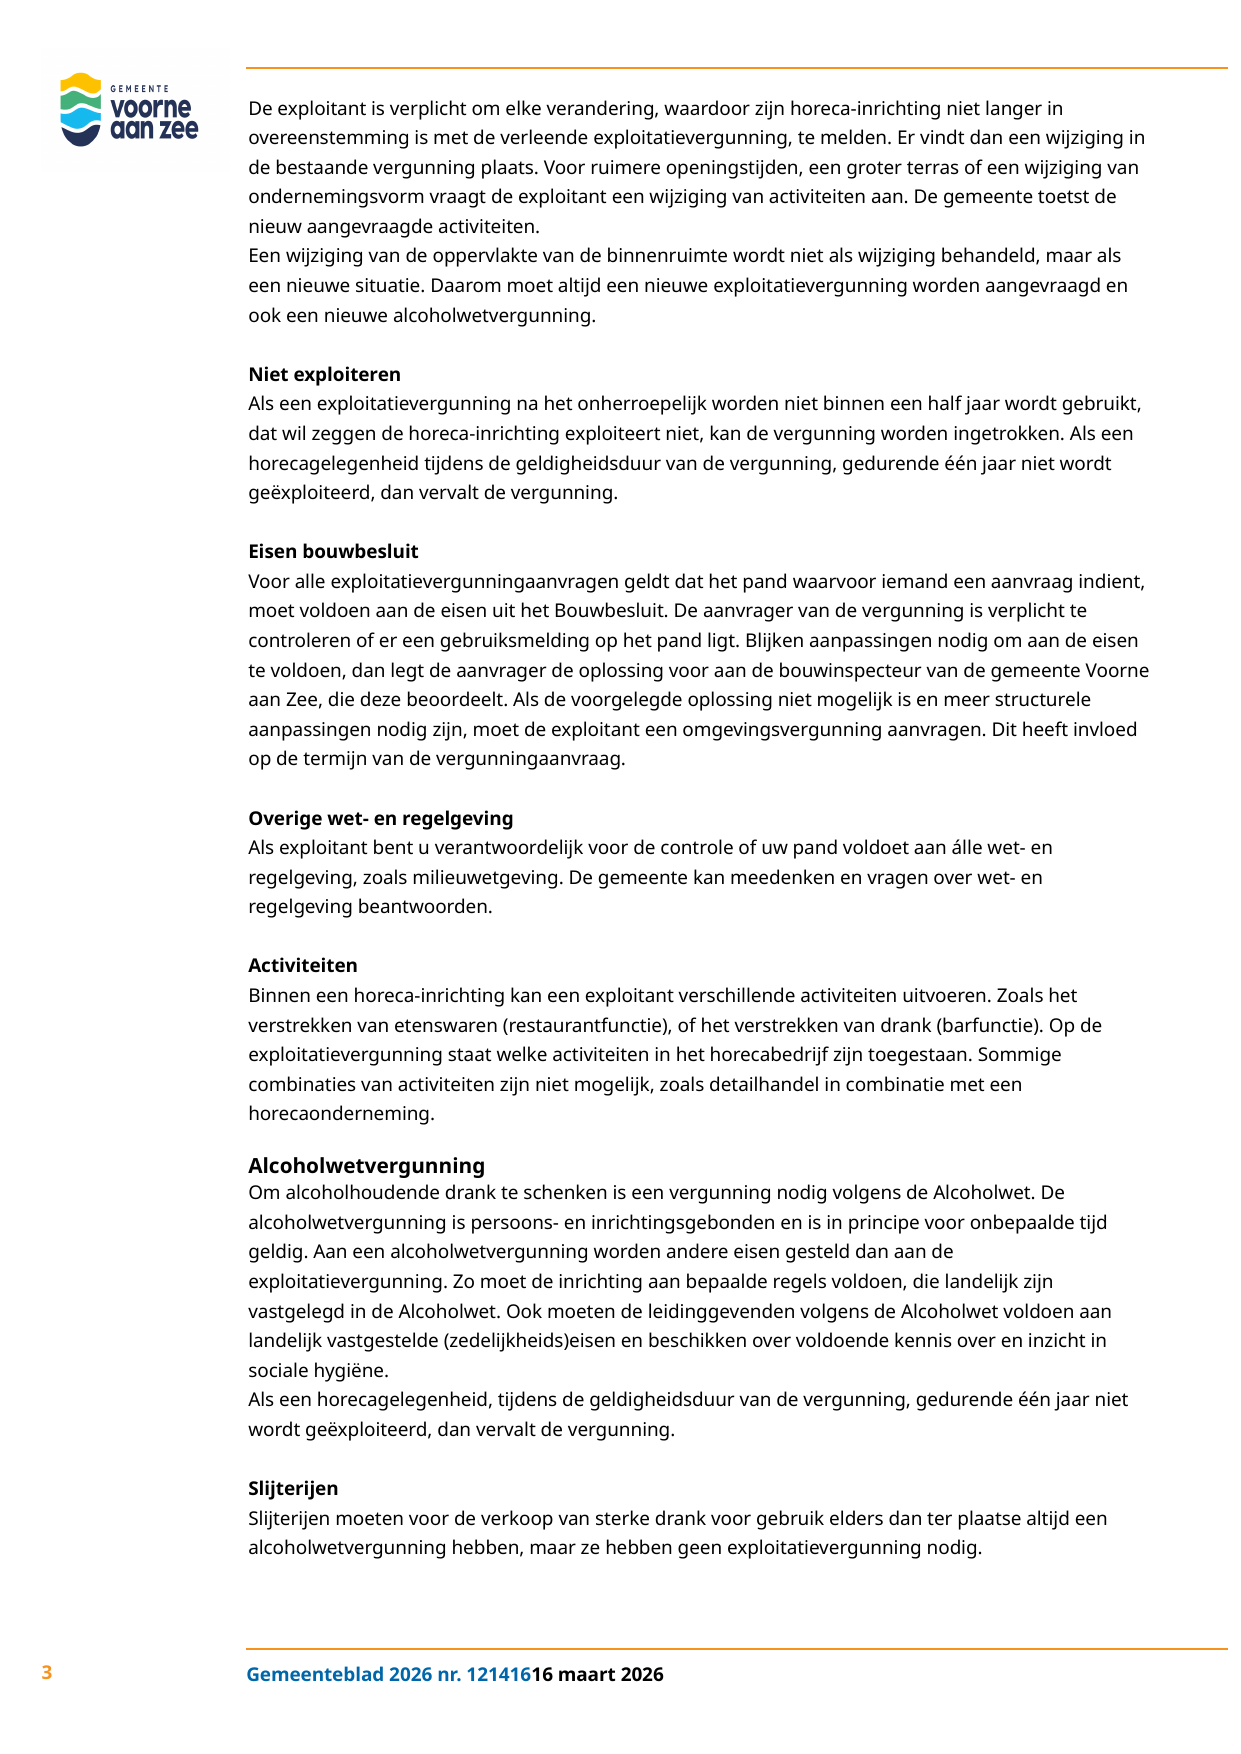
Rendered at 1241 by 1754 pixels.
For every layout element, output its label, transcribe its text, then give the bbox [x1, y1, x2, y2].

text Als exploitant bent u verantwoordelijk voor de controle of uw pand voldoet aan álle wet- en regelgeving, zoals milieuwetgeving. De gemeente kan meedenken en vragen over wet- en regelgeving beantwoorden. [248, 834, 1152, 919]
text Slijterijen [248, 1475, 1152, 1501]
text Eisen bouwbesluit [248, 538, 1152, 564]
text Binnen een horeca-inrichting kan een exploitant verschillende activiteiten uitvoeren. Zoals het verstrekken van etenswaren (restaurantfunctie), of het verstrekken van drank (barfunctie). Op de exploitatievergunning staat welke activiteiten in het horecabedrijf zijn toegestaan. Sommige combinaties van activiteiten zijn niet mogelijk, zoals detailhandel in combinatie met een horecaonderneming. [248, 982, 1152, 1126]
text Om alcoholhoudende drank te schenken is een vergunning nodig volgens de Alcoholwet. De alcoholwetvergunning is persoons- en inrichtingsgebonden en is in principe voor onbepaalde tijd geldig. Aan een alcoholwetvergunning worden andere eisen gesteld dan aan de exploitatievergunning. Zo moet de inrichting aan bepaalde regels voldoen, die landelijk zijn vastgelegd in de Alcoholwet. Ook moeten de leidinggevenden volgens de Alcoholwet voldoen aan landelijk vastgestelde (zedelijkheids)eisen en beschikken over voldoende kennis over en inzicht in sociale hygiëne. [248, 1179, 1152, 1383]
text De exploitant is verplicht om elke verandering, waardoor zijn horeca-inrichting niet langer in overeenstemming is met de verleende exploitatievergunning, te melden. Er vindt dan een wijziging in de bestaande vergunning plaats. Voor ruimere openingstijden, een groter terras of een wijziging van ondernemingsvorm vraagt de exploitant een wijziging van activiteiten aan. De gemeente toetst de nieuw aangevraagde activiteiten. [248, 95, 1152, 239]
text Alcoholwetvergunning [248, 1151, 1152, 1179]
text Als een horecagelegenheid, tijdens de geldigheidsduur van de vergunning, gedurende één jaar niet wordt geëxploiteerd, dan vervalt de vergunning. [248, 1387, 1152, 1442]
text Als een exploitatievergunning na het onherroepelijk worden niet binnen een half jaar wordt gebruikt, dat wil zeggen de horeca-inrichting exploiteert niet, kan de vergunning worden ingetrokken. Als een horecagelegenheid tijdens de geldigheidsduur van de vergunning, gedurende één jaar niet wordt geëxploiteerd, dan vervalt de vergunning. [248, 391, 1152, 505]
text Overige wet- en regelgeving [248, 805, 1152, 831]
text Een wijziging van de oppervlakte van de binnenruimte wordt niet als wijziging behandeld, maar als een nieuwe situatie. Daarom moet altijd een nieuwe exploitatievergunning worden aangevraagd en ook een nieuwe alcoholwetvergunning. [248, 243, 1152, 328]
picture [41, 47, 231, 172]
text Slijterijen moeten voor de verkoop van sterke drank voor gebruik elders dan ter plaatse altijd een alcoholwetvergunning hebben, maar ze hebben geen exploitatievergunning nodig. [248, 1505, 1152, 1560]
text Activiteiten [248, 953, 1152, 978]
text Voor alle exploitatievergunningaanvragen geldt dat het pand waarvoor iemand een aanvraag indient, moet voldoen aan de eisen uit het Bouwbesluit. De aanvrager van de vergunning is verplicht te controleren of er een gebruiksmelding op het pand ligt. Blijken aanpassingen nodig om aan de eisen te voldoen, dan legt de aanvrager de oplossing voor aan de bouwinspecteur van de gemeente Voorne aan Zee, die deze beoordeelt. Als de voorgelegde oplossing niet mogelijk is en meer structurele aanpassingen nodig zijn, moet de exploitant een omgevingsvergunning aanvragen. Dit heeft invloed op de termijn van de vergunningaanvraag. [248, 568, 1152, 771]
text Niet exploiteren [248, 361, 1152, 387]
